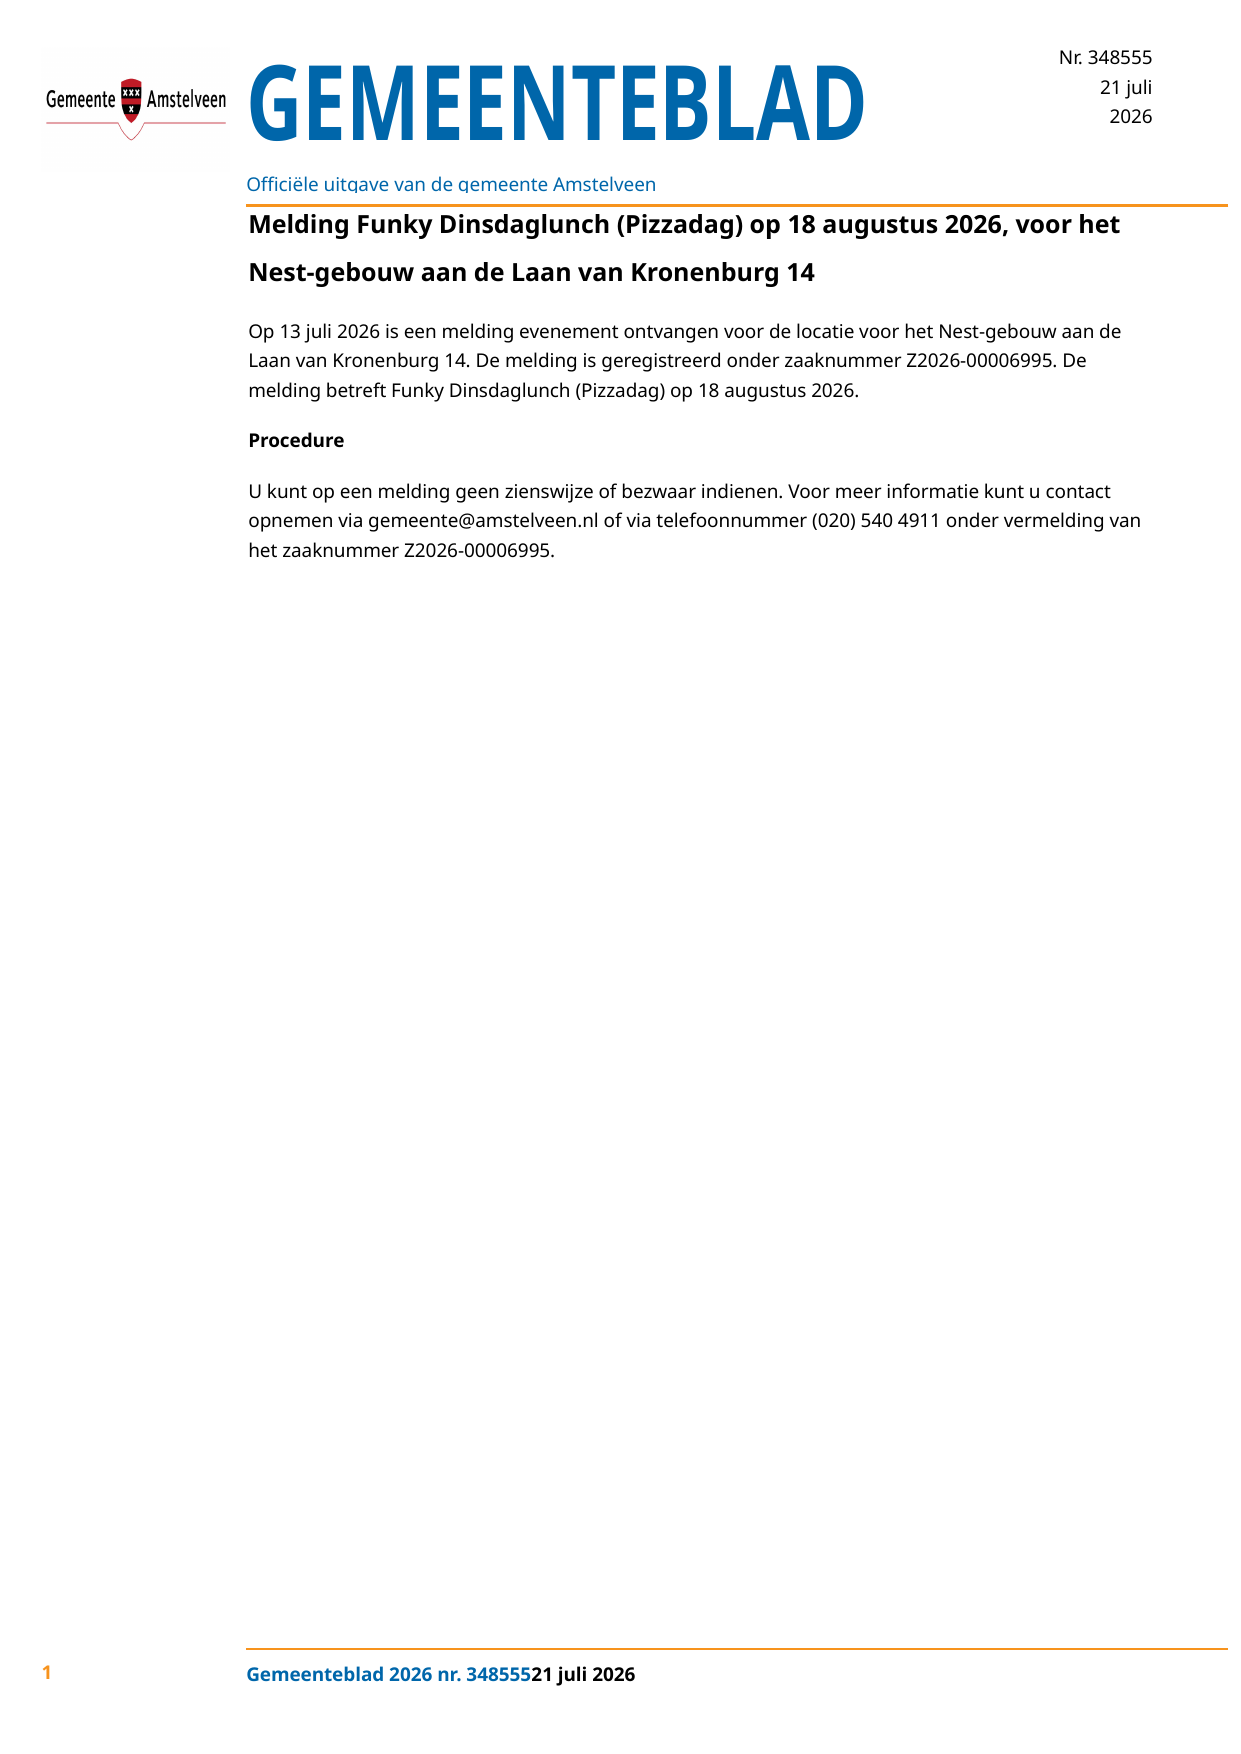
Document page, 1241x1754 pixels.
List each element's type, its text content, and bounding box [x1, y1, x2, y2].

text Procedure [248, 427, 1152, 453]
text Melding Funky Dinsdaglunch (Pizzadag) op 18 augustus 2026, voor het Nest-gebouw aan de Laan van Kronenburg 14 [248, 207, 1152, 288]
text Op 13 juli 2026 is een melding evenement ontvangen voor de locatie voor het Nest-gebouw aan de Laan van Kronenburg 14. De melding is geregistreerd onder zaaknummer Z2026-00006995. De melding betreft Funky Dinsdaglunch (Pizzadag) op 18 augustus 2026. [248, 318, 1152, 403]
text U kunt op een melding geen zienswijze of bezwaar indienen. Voor meer informatie kunt u contact opnemen via gemeente@amstelveen.nl of via telefoonnummer (020) 540 4911 onder vermelding van het zaaknummer Z2026-00006995. [248, 478, 1152, 563]
picture [41, 47, 231, 172]
